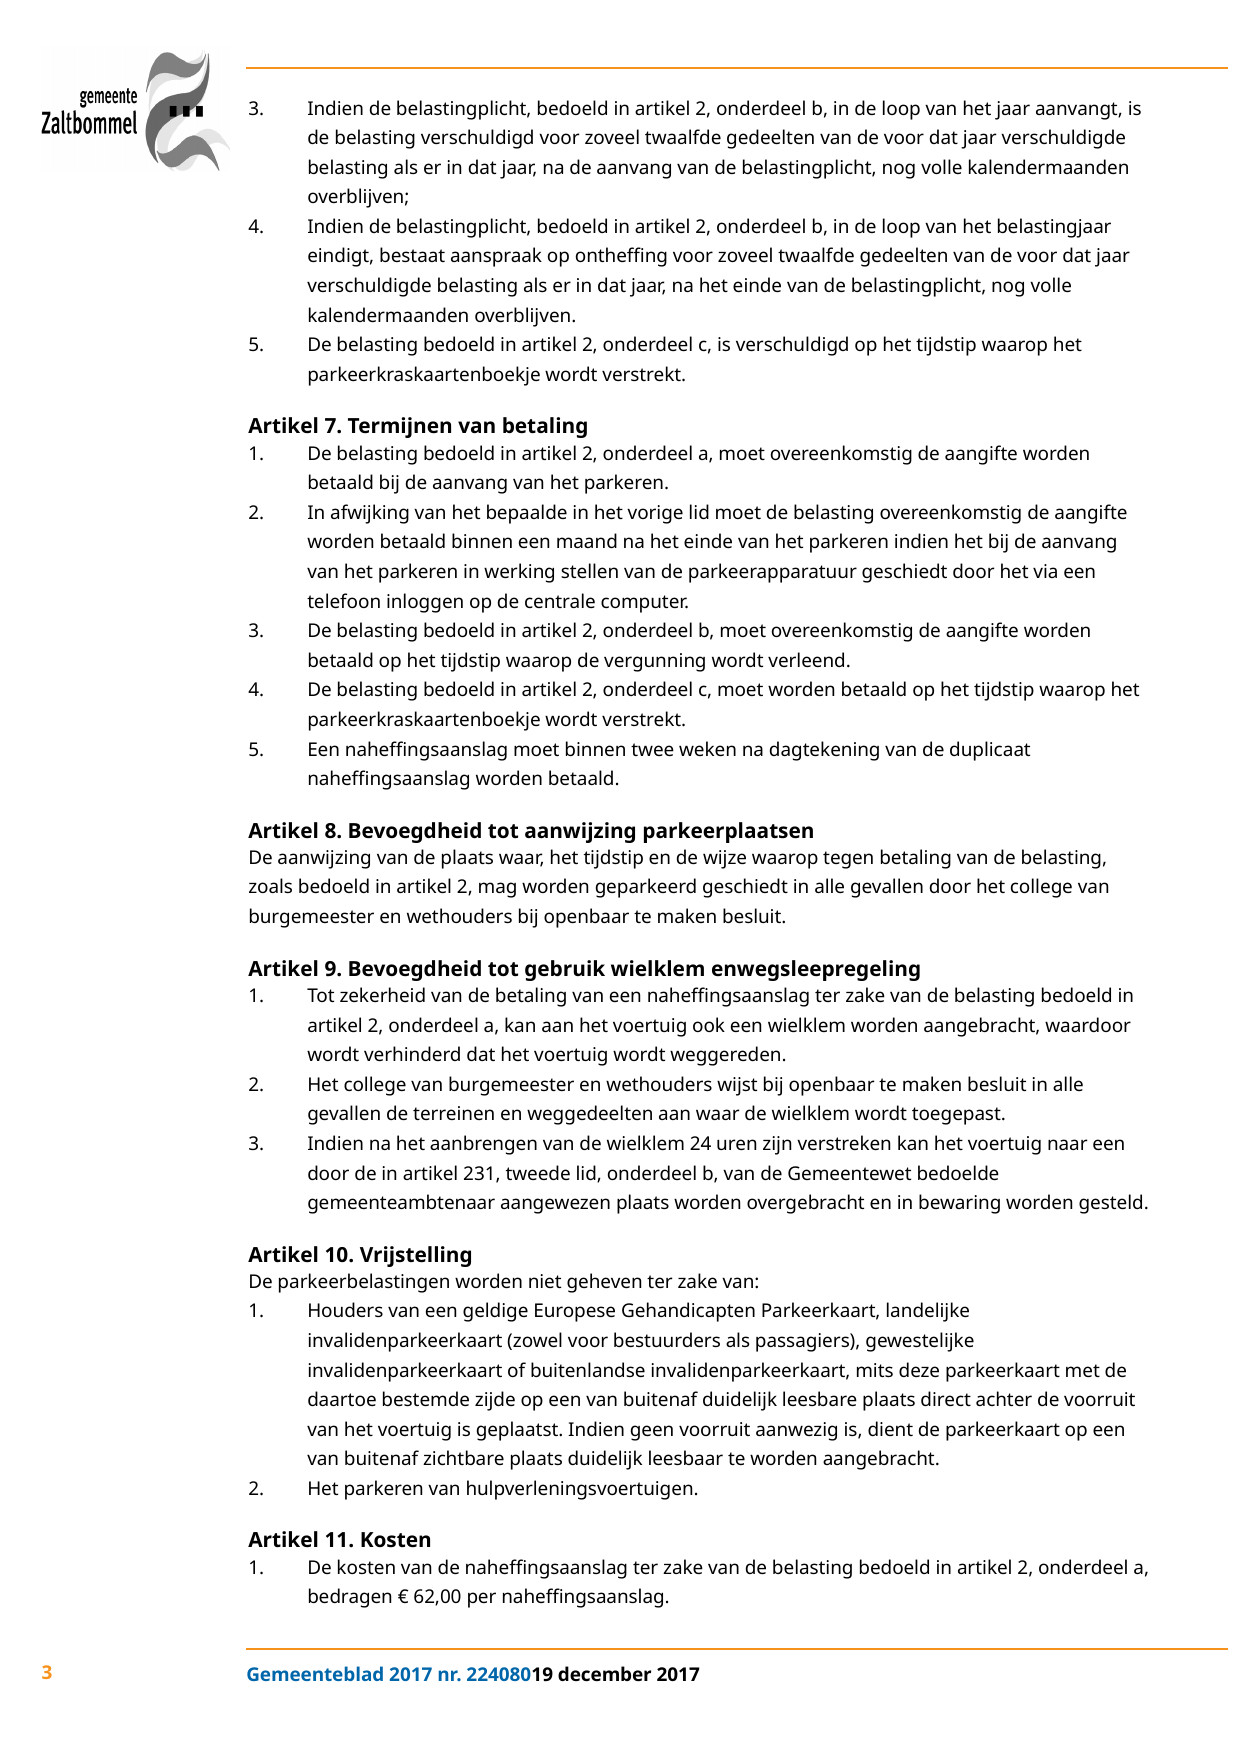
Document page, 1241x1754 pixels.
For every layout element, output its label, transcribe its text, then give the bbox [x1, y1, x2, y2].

text De parkeerbelastingen worden niet geheven ter zake van: [248, 1268, 1152, 1294]
text Artikel 9. Bevoegdheid tot gebruik wielklem enwegsleepregeling [248, 954, 1152, 982]
text Artikel 11. Kosten [248, 1526, 1152, 1554]
picture [41, 47, 231, 172]
list Het parkeren van hulpverleningsvoertuigen. [248, 1475, 1152, 1501]
list De belasting bedoeld in artikel 2, onderdeel b, moet overeenkomstig de aangifte worden betaald op het tijdstip waarop de vergunning wordt verleend. [248, 617, 1152, 673]
list De belasting bedoeld in artikel 2, onderdeel a, moet overeenkomstig de aangifte worden betaald bij de aanvang van het parkeren. [248, 440, 1152, 495]
list Tot zekerheid van de betaling van een naheffingsaanslag ter zake van de belasting bedoeld in artikel 2, onderdeel a, kan aan het voertuig ook een wielklem worden aangebracht, waardoor wordt verhinderd dat het voertuig wordt weggereden. [248, 982, 1152, 1067]
list De belasting bedoeld in artikel 2, onderdeel c, moet worden betaald op het tijdstip waarop het parkeerkraskaartenboekje wordt verstrekt. [248, 677, 1152, 732]
list Indien de belastingplicht, bedoeld in artikel 2, onderdeel b, in de loop van het belastingjaar eindigt, bestaat aanspraak op ontheffing voor zoveel twaalfde gedeelten van de voor dat jaar verschuldigde belasting als er in dat jaar, na het einde van de belastingplicht, nog volle kalendermaanden overblijven. [248, 213, 1152, 328]
text De aanwijzing van de plaats waar, het tijdstip en de wijze waarop tegen betaling van de belasting, zoals bedoeld in artikel 2, mag worden geparkeerd geschiedt in alle gevallen door het college van burgemeester en wethouders bij openbaar te maken besluit. [248, 844, 1152, 929]
text Artikel 7. Termijnen van betaling [248, 411, 1152, 440]
list Indien na het aanbrengen van de wielklem 24 uren zijn verstreken kan het voertuig naar een door de in artikel 231, tweede lid, onderdeel b, van de Gemeentewet bedoelde gemeenteambtenaar aangewezen plaats worden overgebracht en in bewaring worden gesteld. [248, 1130, 1152, 1215]
list In afwijking van het bepaalde in het vorige lid moet de belasting overeenkomstig de aangifte worden betaald binnen een maand na het einde van het parkeren indien het bij de aanvang van het parkeren in werking stellen van de parkeerapparatuur geschiedt door het via een telefoon inloggen op de centrale computer. [248, 499, 1152, 613]
list Een naheffingsaanslag moet binnen twee weken na dagtekening van de duplicaat naheffingsaanslag worden betaald. [248, 736, 1152, 791]
text Artikel 10. Vrijstelling [248, 1240, 1152, 1268]
list Het college van burgemeester en wethouders wijst bij openbaar te maken besluit in alle gevallen de terreinen en weggedeelten aan waar de wielklem wordt toegepast. [248, 1071, 1152, 1126]
list Indien de belastingplicht, bedoeld in artikel 2, onderdeel b, in de loop van het jaar aanvangt, is de belasting verschuldigd voor zoveel twaalfde gedeelten van de voor dat jaar verschuldigde belasting als er in dat jaar, na de aanvang van de belastingplicht, nog volle kalendermaanden overblijven; [248, 95, 1152, 209]
list De belasting bedoeld in artikel 2, onderdeel c, is verschuldigd op het tijdstip waarop het parkeerkraskaartenboekje wordt verstrekt. [248, 331, 1152, 387]
list Houders van een geldige Europese Gehandicapten Parkeerkaart, landelijke invalidenparkeerkaart (zowel voor bestuurders als passagiers), gewestelijke invalidenparkeerkaart of buitenlandse invalidenparkeerkaart, mits deze parkeerkaart met de daartoe bestemde zijde op een van buitenaf duidelijk leesbare plaats direct achter de voorruit van het voertuig is geplaatst. Indien geen voorruit aanwezig is, dient de parkeerkaart op een van buitenaf zichtbare plaats duidelijk leesbaar te worden aangebracht. [248, 1298, 1152, 1471]
list De kosten van de naheffingsaanslag ter zake van de belasting bedoeld in artikel 2, onderdeel a, bedragen € 62,00 per naheffingsaanslag. [248, 1554, 1152, 1609]
text Artikel 8. Bevoegdheid tot aanwijzing parkeerplaatsen [248, 816, 1152, 844]
